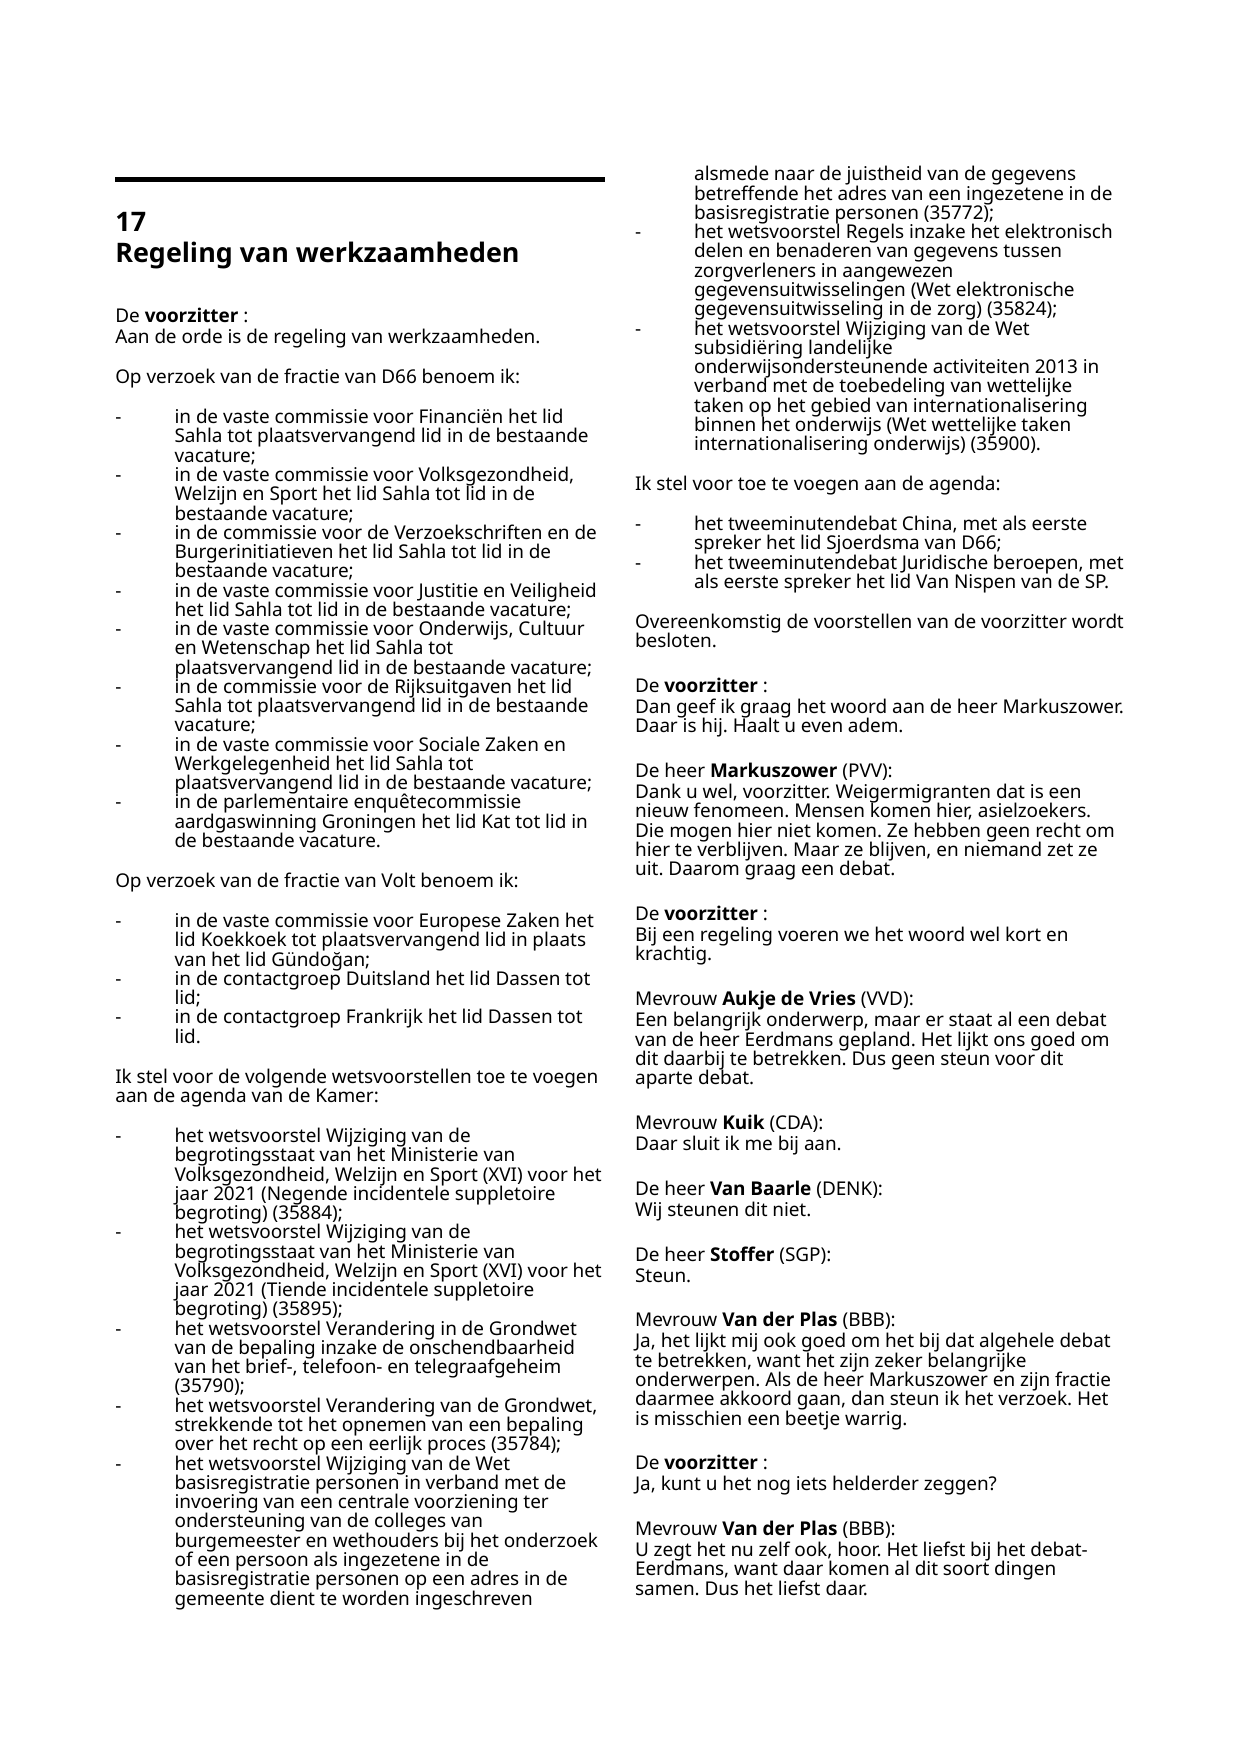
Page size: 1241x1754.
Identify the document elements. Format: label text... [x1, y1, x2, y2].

list in de commissie voor de Verzoekschriften en de Burgerinitiatieven het lid Sahla tot lid in de bestaande vacature; [115, 524, 605, 582]
text Wij steunen dit niet. [635, 1201, 1125, 1220]
text Mevrouw Kuik (CDA): [635, 1109, 1125, 1135]
list het wetsvoorstel Verandering van de Grondwet, strekkende tot het opnemen van een bepaling over het recht op een eerlijk proces (35784); [115, 1397, 605, 1454]
list in de parlementaire enquêtecommissie aardgaswinning Groningen het lid Kat tot lid in de bestaande vacature. [115, 793, 605, 851]
list in de vaste commissie voor Onderwijs, Cultuur en Wetenschap het lid Sahla tot plaatsvervangend lid in de bestaande vacature; [115, 620, 605, 678]
list in de vaste commissie voor Justitie en Veiligheid het lid Sahla tot lid in de bestaande vacature; [115, 582, 605, 620]
list het wetsvoorstel Regels inzake het elektronisch delen en benaderen van gegevens tussen zorgverleners in aangewezen gegevensuitwisselingen (Wet elektronische gegevensuitwisseling in de zorg) (35824); [635, 223, 1125, 319]
text Regeling van werkzaamheden [115, 239, 605, 283]
list in de commissie voor de Rijksuitgaven het lid Sahla tot plaatsvervangend lid in de bestaande vacature; [115, 678, 605, 736]
text De voorzitter : [635, 672, 1125, 698]
text Aan de orde is de regeling van werkzaamheden. [115, 328, 605, 347]
list in de contactgroep Duitsland het lid Dassen tot lid; [115, 970, 605, 1008]
list het wetsvoorstel Wijziging van de begrotingsstaat van het Ministerie van Volksgezondheid, Welzijn en Sport (XVI) voor het jaar 2021 (Negende incidentele suppletoire begroting) (35884); [115, 1127, 605, 1223]
text Op verzoek van de fractie van D66 benoem ik: [115, 368, 605, 387]
list het wetsvoorstel Wijziging van de Wet basisregistratie personen in verband met de invoering van een centrale voorziening ter ondersteuning van de colleges van burgemeester en wethouders bij het onderzoek of een persoon als ingezetene in de basisregistratie personen op een adres in de gemeente dient te worden ingeschreven [115, 1454, 605, 1609]
text Daar sluit ik me bij aan. [635, 1135, 1125, 1154]
text 17 [115, 203, 605, 239]
text U zegt het nu zelf ook, hoor. Het liefst bij het debat-Eerdmans, want daar komen al dit soort dingen samen. Dus het liefst daar. [635, 1541, 1125, 1599]
text De heer Markuszower (PVV): [635, 757, 1125, 783]
list in de vaste commissie voor Sociale Zaken en Werkgelegenheid het lid Sahla tot plaatsvervangend lid in de bestaande vacature; [115, 736, 605, 793]
list het tweeminutendebat China, met als eerste spreker het lid Sjoerdsma van D66; [635, 515, 1125, 554]
text Dank u wel, voorzitter. Weigermigranten dat is een nieuw fenomeen. Mensen komen hier, asielzoekers. Die mogen hier niet komen. Ze hebben geen recht om hier te verblijven. Maar ze blijven, en niemand zet ze uit. Daarom graag een debat. [635, 783, 1125, 879]
text Mevrouw Van der Plas (BBB): [635, 1307, 1125, 1332]
text Overeenkomstig de voorstellen van de voorzitter wordt besloten. [635, 613, 1125, 652]
list alsmede naar de juistheid van de gegevens betreffende het adres van een ingezetene in de basisregistratie personen (35772); [635, 165, 1125, 223]
text Op verzoek van de fractie van Volt benoem ik: [115, 872, 605, 891]
text De heer Van Baarle (DENK): [635, 1175, 1125, 1201]
list het wetsvoorstel Wijziging van de Wet subsidiëring landelijke onderwijsondersteunende activiteiten 2013 in verband met de toebedeling van wettelijke taken op het gebied van internationalisering binnen het onderwijs (Wet wettelijke taken internationalisering onderwijs) (35900). [635, 319, 1125, 454]
text Steun. [635, 1267, 1125, 1286]
text De heer Stoffer (SGP): [635, 1241, 1125, 1267]
list in de vaste commissie voor Volksgezondheid, Welzijn en Sport het lid Sahla tot lid in de bestaande vacature; [115, 466, 605, 524]
text Dan geef ik graag het woord aan de heer Markuszower. Daar is hij. Haalt u even adem. [635, 698, 1125, 737]
text Ik stel voor de volgende wetsvoorstellen toe te voegen aan de agenda van de Kamer: [115, 1068, 605, 1106]
text Ja, het lijkt mij ook goed om het bij dat algehele debat te betrekken, want het zijn zeker belangrijke onderwerpen. Als de heer Markuszower en zijn fractie daarmee akkoord gaan, dan steun ik het verzoek. Het is misschien een beetje warrig. [635, 1332, 1125, 1429]
text Ja, kunt u het nog iets helderder zeggen? [635, 1475, 1125, 1494]
text De voorzitter : [635, 900, 1125, 926]
list het wetsvoorstel Wijziging van de begrotingsstaat van het Ministerie van Volksgezondheid, Welzijn en Sport (XVI) voor het jaar 2021 (Tiende incidentele suppletoire begroting) (35895); [115, 1223, 605, 1320]
list in de vaste commissie voor Europese Zaken het lid Koekkoek tot plaatsvervangend lid in plaats van het lid Gündoğan; [115, 912, 605, 970]
text Een belangrijk onderwerp, maar er staat al een debat van de heer Eerdmans gepland. Het lijkt ons goed om dit daarbij te betrekken. Dus geen steun voor dit aparte debat. [635, 1011, 1125, 1088]
text Mevrouw Van der Plas (BBB): [635, 1515, 1125, 1541]
list het tweeminutendebat Juridische beroepen, met als eerste spreker het lid Van Nispen van de SP. [635, 554, 1125, 592]
list in de contactgroep Frankrijk het lid Dassen tot lid. [115, 1008, 605, 1047]
text Ik stel voor toe te voegen aan de agenda: [635, 475, 1125, 494]
text Mevrouw Aukje de Vries (VVD): [635, 986, 1125, 1011]
text De voorzitter : [635, 1449, 1125, 1475]
list in de vaste commissie voor Financiën het lid Sahla tot plaatsvervangend lid in de bestaande vacature; [115, 408, 605, 466]
text Bij een regeling voeren we het woord wel kort en krachtig. [635, 926, 1125, 965]
text De voorzitter : [115, 302, 605, 328]
list het wetsvoorstel Verandering in de Grondwet van de bepaling inzake de onschendbaarheid van het brief-, telefoon- en telegraafgeheim (35790); [115, 1320, 605, 1397]
